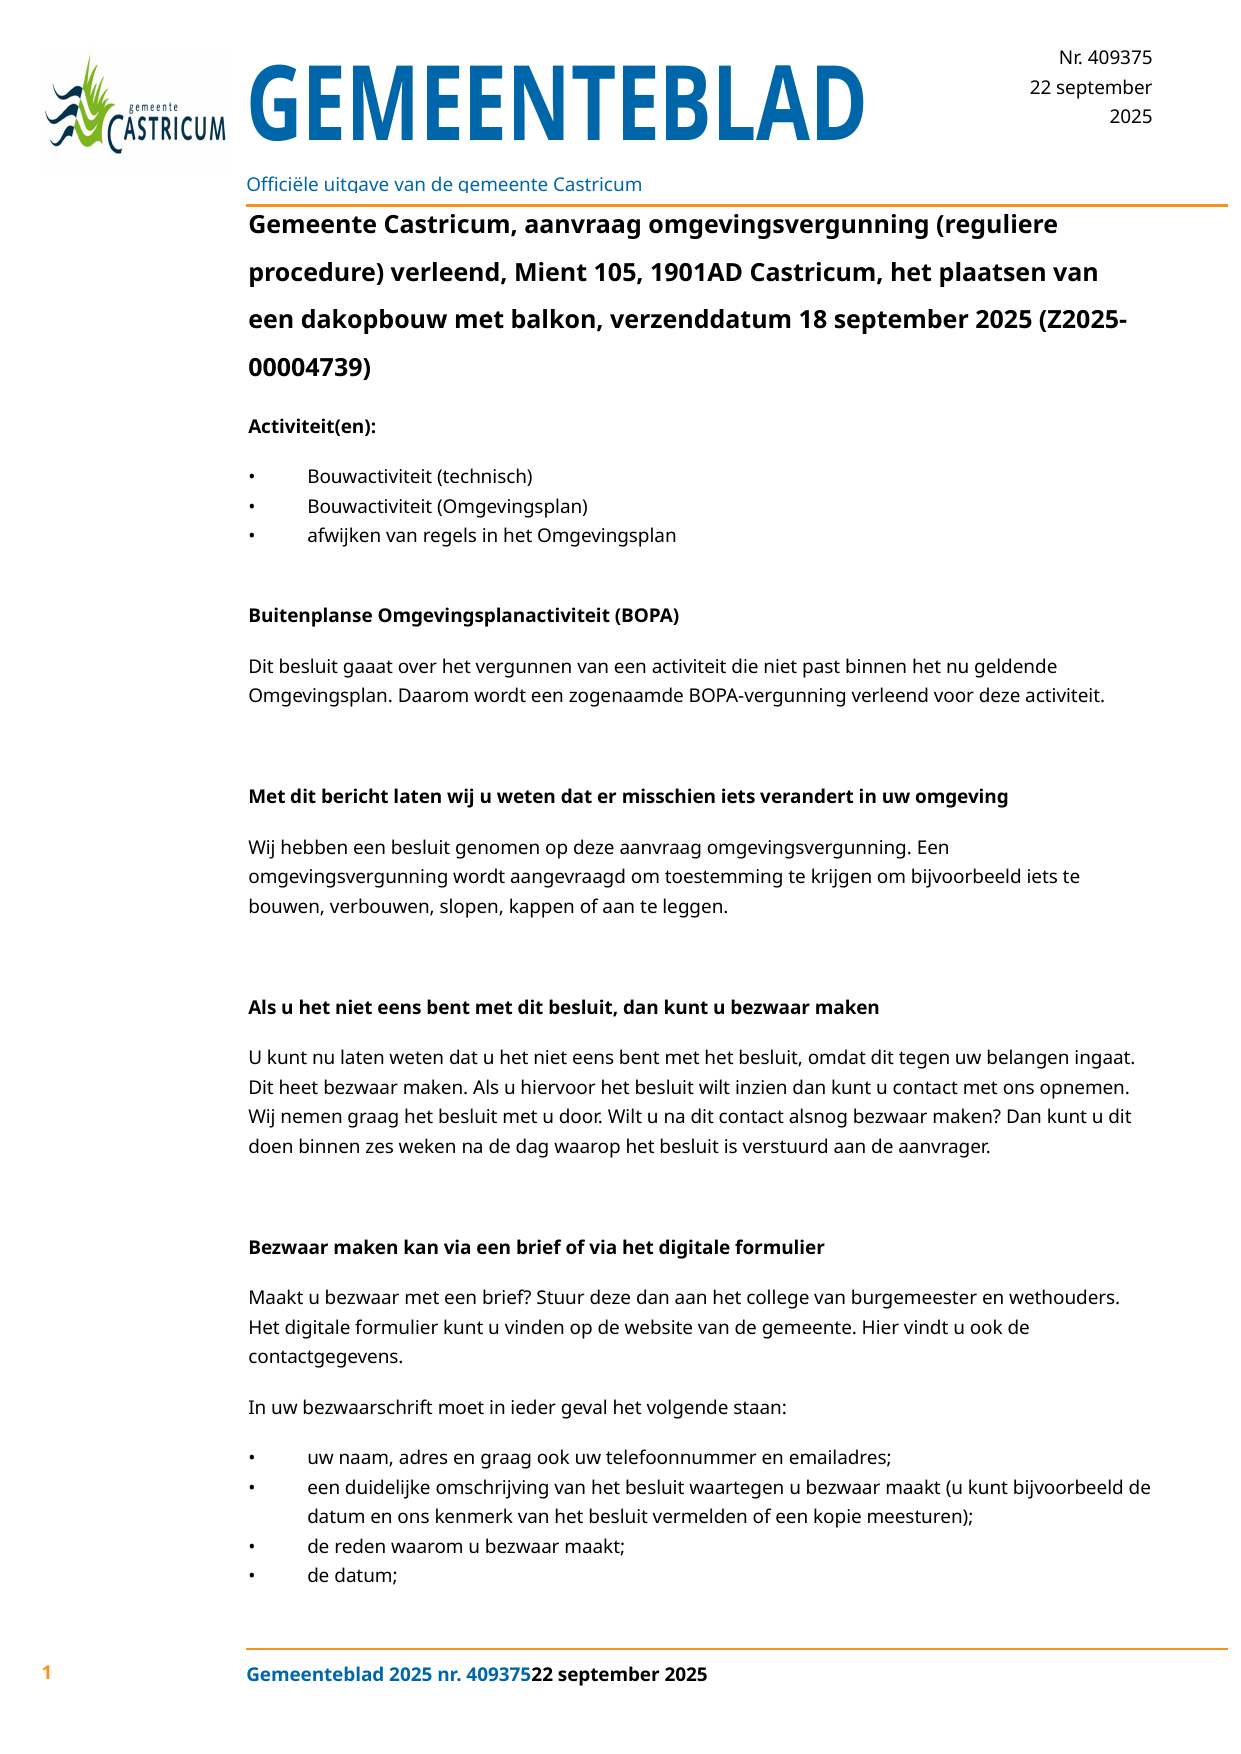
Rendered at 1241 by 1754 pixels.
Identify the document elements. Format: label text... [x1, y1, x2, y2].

list de reden waarom u bezwaar maakt; [248, 1533, 1152, 1559]
text Dit besluit gaaat over het vergunnen van een activiteit die niet past binnen het nu geldende Omgevingsplan. Daarom wordt een zogenaamde BOPA-vergunning verleend voor deze activiteit. [248, 653, 1152, 708]
text Wij hebben een besluit genomen op deze aanvraag omgevingsvergunning. Een omgevingsvergunning wordt aangevraagd om toestemming te krijgen om bijvoorbeeld iets te bouwen, verbouwen, slopen, kappen of aan te leggen. [248, 834, 1152, 919]
text Met dit bericht laten wij u weten dat er misschien iets verandert in uw omgeving [248, 783, 1152, 809]
text Buitenplanse Omgevingsplanactiviteit (BOPA) [248, 603, 1152, 628]
list Bouwactiviteit (technisch) [248, 463, 1152, 489]
text In uw bezwaarschrift moet in ieder geval het volgende staan: [248, 1394, 1152, 1420]
list een duidelijke omschrijving van het besluit waartegen u bezwaar maakt (u kunt bijvoorbeeld de datum en ons kenmerk van het besluit vermelden of een kopie meesturen); [248, 1474, 1152, 1529]
text Als u het niet eens bent met dit besluit, dan kunt u bezwaar maken [248, 994, 1152, 1020]
list de datum; [248, 1563, 1152, 1588]
list uw naam, adres en graag ook uw telefoonnummer en emailadres; [248, 1444, 1152, 1470]
list Bouwactiviteit (Omgevingsplan) [248, 493, 1152, 519]
text U kunt nu laten weten dat u het niet eens bent met het besluit, omdat dit tegen uw belangen ingaat. Dit heet bezwaar maken. Als u hiervoor het besluit wilt inzien dan kunt u contact met ons opnemen. Wij nemen graag het besluit met u door. Wilt u na dit contact alsnog bezwaar maken? Dan kunt u dit doen binnen zes weken na de dag waarop het besluit is verstuurd aan de aanvrager. [248, 1044, 1152, 1159]
text Gemeente Castricum, aanvraag omgevingsvergunning (reguliere procedure) verleend, Mient 105, 1901AD Castricum, het plaatsen van een dakopbouw met balkon, verzenddatum 18 september 2025 (Z2025-00004739) [248, 207, 1152, 384]
text Maakt u bezwaar met een brief? Stuur deze dan aan het college van burgemeester en wethouders. Het digitale formulier kunt u vinden op de website van de gemeente. Hier vindt u ook de contactgegevens. [248, 1284, 1152, 1369]
text Activiteit(en): [248, 413, 1152, 439]
picture [41, 47, 231, 172]
text Bezwaar maken kan via een brief of via het digitale formulier [248, 1234, 1152, 1260]
list afwijken van regels in het Omgevingsplan [248, 523, 1152, 548]
